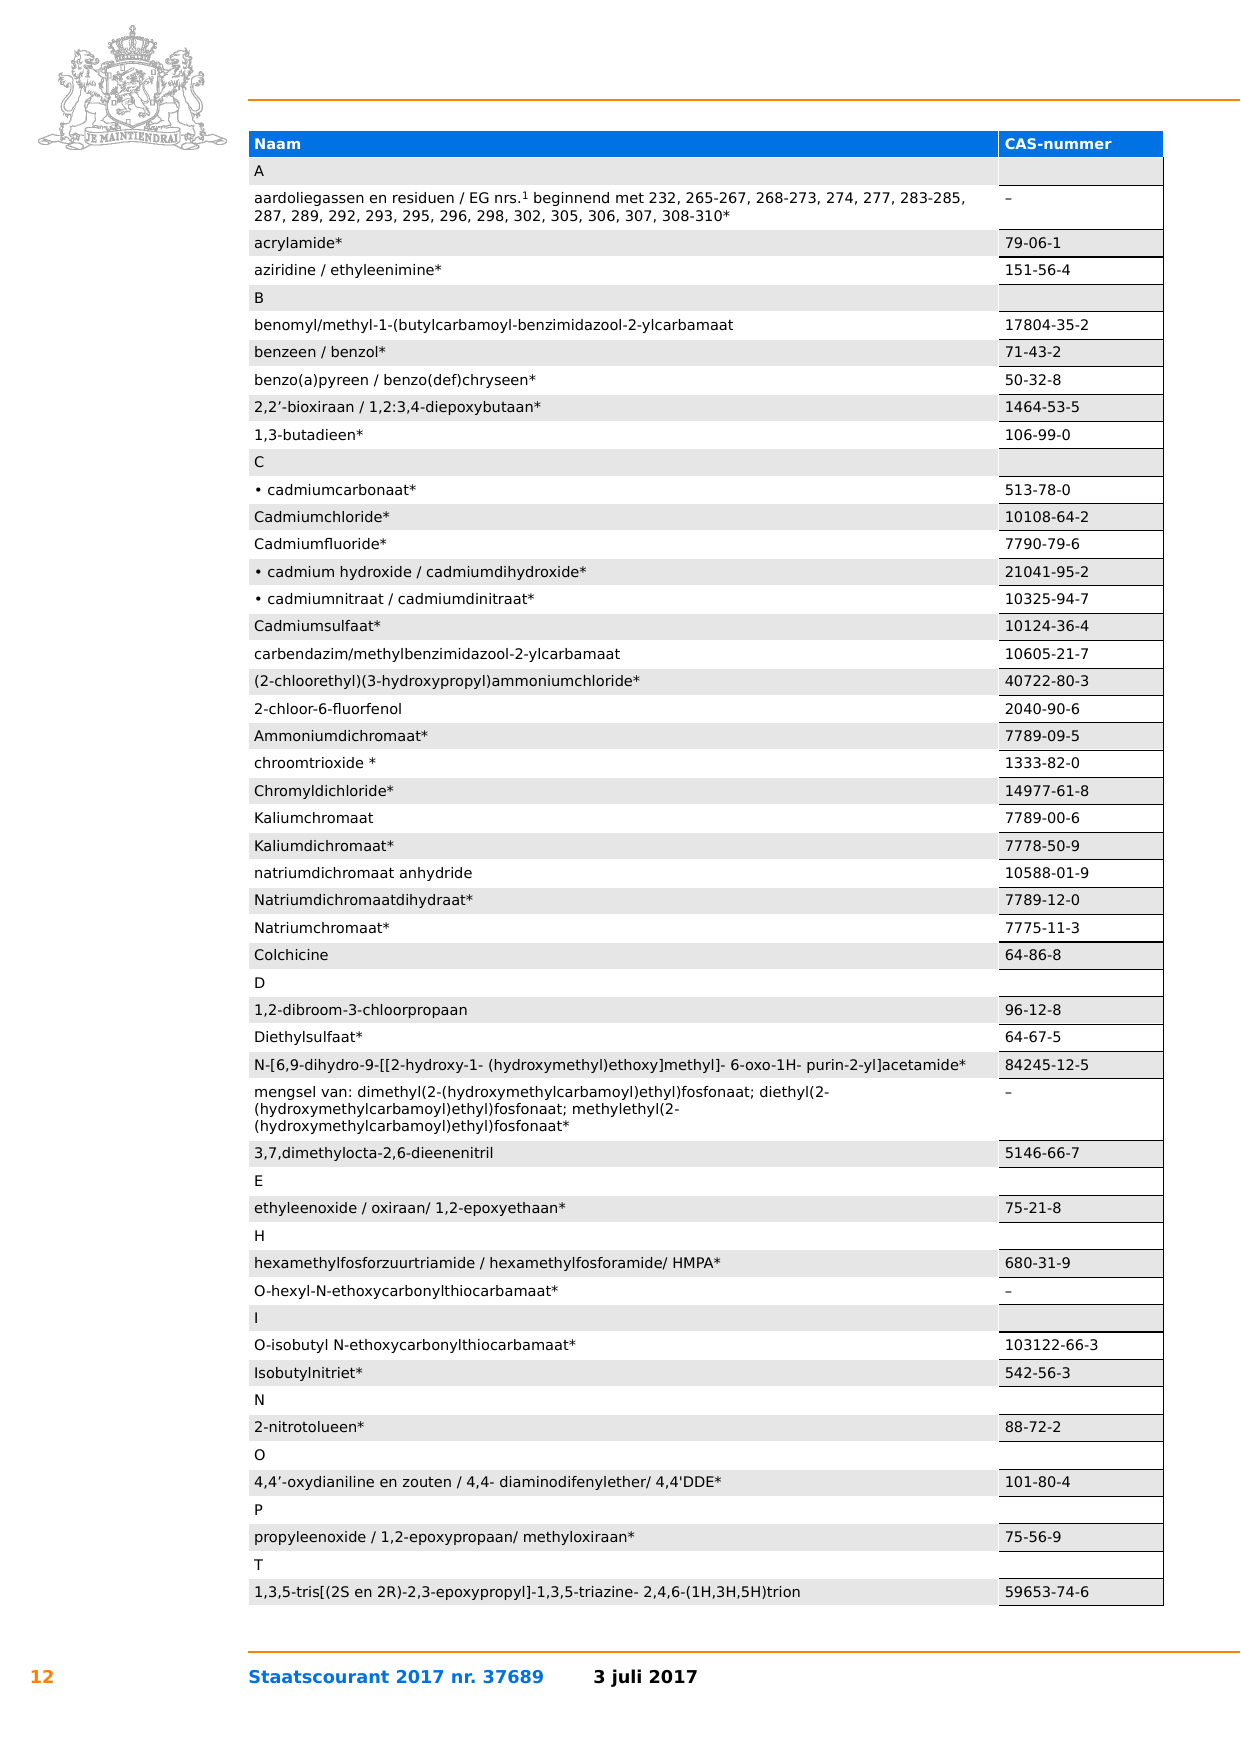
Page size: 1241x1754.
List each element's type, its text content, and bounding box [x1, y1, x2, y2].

table_cell propyleenoxide / 1,2-epoxypropaan/ methyloxiraan* [249, 1524, 998, 1551]
table_cell hexamethylfosforzuurtriamide / hexamethylfosforamide/ HMPA* [249, 1250, 998, 1277]
table_cell 64-86-8 [999, 943, 1163, 969]
table_cell 10124-36-4 [999, 614, 1163, 640]
table_cell T [249, 1552, 998, 1578]
table_cell [999, 1442, 1163, 1468]
table_cell benzeen / benzol* [249, 340, 998, 366]
table_cell O-hexyl-N-ethoxycarbonylthiocarbamaat* [249, 1278, 998, 1304]
table_cell 7789-12-0 [999, 888, 1163, 914]
table_cell 7778-50-9 [999, 833, 1163, 859]
table_cell H [249, 1223, 998, 1249]
table_cell B [249, 285, 998, 311]
table_cell ethyleenoxide / oxiraan/ 1,2-epoxyethaan* [249, 1196, 998, 1222]
table_cell benomyl/methyl-1-(butylcarbamoyl-benzimidazool-2-ylcarbamaat [249, 312, 998, 339]
table_cell Ammoniumdichromaat* [249, 723, 998, 749]
table_cell P [249, 1497, 998, 1523]
table_cell [999, 158, 1163, 185]
table_cell Cadmiumsulfaat* [249, 614, 998, 640]
table_cell – [999, 1079, 1163, 1140]
table_cell [999, 970, 1163, 996]
table_cell carbendazim/methylbenzimidazool-2-ylcarbamaat [249, 641, 998, 667]
table_cell 513-78-0 [999, 477, 1163, 503]
table_cell 1333-82-0 [999, 751, 1163, 777]
table_cell A [249, 158, 998, 185]
table_cell [999, 1223, 1163, 1249]
table_cell Chromyldichloride* [249, 778, 998, 804]
table_cell Diethylsulfaat* [249, 1025, 998, 1051]
table_cell 50-32-8 [999, 367, 1163, 393]
table_cell Isobutylnitriet* [249, 1360, 998, 1386]
table_cell • cadmiumnitraat / cadmiumdinitraat* [249, 586, 998, 613]
table_cell 1,2-dibroom-3-chloorpropaan [249, 997, 998, 1023]
table_cell 106-99-0 [999, 422, 1163, 448]
table_cell I [249, 1305, 998, 1331]
table_cell 680-31-9 [999, 1250, 1163, 1277]
table_cell aziridine / ethyleenimine* [249, 258, 998, 284]
table_cell mengsel van: dimethyl(2-(hydroxymethylcarbamoyl)ethyl)fosfonaat; diethyl(2- (hydroxymethylcarbamoyl)ethyl)fosfonaat; methylethyl(2-(hydroxymethylcarbamoyl)ethyl)fosfonaat* [249, 1079, 998, 1140]
table_cell Natriumdichromaatdihydraat* [249, 888, 998, 914]
table_cell 10588-01-9 [999, 860, 1163, 887]
table_cell 10325-94-7 [999, 586, 1163, 613]
table_cell 2040-90-6 [999, 696, 1163, 722]
table_cell – [999, 1278, 1163, 1304]
table_cell Colchicine [249, 943, 998, 969]
table_cell [999, 1168, 1163, 1194]
table_cell 7790-79-6 [999, 531, 1163, 558]
table_header CAS-nummer [999, 131, 1163, 157]
table_cell [999, 1497, 1163, 1523]
table_cell Natriumchromaat* [249, 915, 998, 941]
table_cell chroomtrioxide * [249, 751, 998, 777]
table_cell 17804-35-2 [999, 312, 1163, 339]
table_cell • cadmiumcarbonaat* [249, 477, 998, 503]
table_cell 96-12-8 [999, 997, 1163, 1023]
table_cell 71-43-2 [999, 340, 1163, 366]
table_cell N-[6,9-dihydro-9-[[2-hydroxy-1- (hydroxymethyl)ethoxy]methyl]- 6-oxo-1H- purin-2-yl]acetamide* [249, 1052, 998, 1078]
table_cell 10108-64-2 [999, 504, 1163, 530]
table_cell [999, 449, 1163, 476]
table_cell [999, 285, 1163, 311]
table_cell Cadmiumchloride* [249, 504, 998, 530]
table_cell 7789-00-6 [999, 805, 1163, 832]
table_cell 1464-53-5 [999, 395, 1163, 421]
table_cell 2,2’-bioxiraan / 1,2:3,4-diepoxybutaan* [249, 395, 998, 421]
table_cell 151-56-4 [999, 258, 1163, 284]
table_cell D [249, 970, 998, 996]
table_cell [999, 1387, 1163, 1414]
table_cell natriumdichromaat anhydride [249, 860, 998, 887]
table_cell O [249, 1442, 998, 1468]
table_cell 7775-11-3 [999, 915, 1163, 941]
table_cell E [249, 1168, 998, 1194]
table_cell 21041-95-2 [999, 559, 1163, 585]
table_header Naam [249, 131, 998, 157]
table_cell • cadmium hydroxide / cadmiumdihydroxide* [249, 559, 998, 585]
table_cell 40722-80-3 [999, 669, 1163, 695]
table_cell 2-nitrotolueen* [249, 1415, 998, 1441]
table_cell 10605-21-7 [999, 641, 1163, 667]
table_cell [999, 1552, 1163, 1578]
table_cell benzo(a)pyreen / benzo(def)chryseen* [249, 367, 998, 393]
table_cell Kaliumdichromaat* [249, 833, 998, 859]
table_cell 75-56-9 [999, 1524, 1163, 1551]
table_cell 7789-09-5 [999, 723, 1163, 749]
table_cell O-isobutyl N-ethoxycarbonylthiocarbamaat* [249, 1333, 998, 1359]
table_cell (2-chloorethyl)(3-hydroxypropyl)ammoniumchloride* [249, 669, 998, 695]
table_cell 64-67-5 [999, 1025, 1163, 1051]
table_cell aardoliegassen en residuen / EG nrs.1 beginnend met 232, 265-267, 268-273, 274, 277, 283-285, 287, 289, 292, 293, 295, 296, 298, 302, 305, 306, 307, 308-310* [249, 186, 998, 229]
table_cell acrylamide* [249, 230, 998, 256]
table_cell [999, 1305, 1163, 1331]
table_cell 5146-66-7 [999, 1141, 1163, 1167]
table_cell 84245-12-5 [999, 1052, 1163, 1078]
table_cell N [249, 1387, 998, 1414]
table_cell 101-80-4 [999, 1470, 1163, 1496]
table_cell 1,3,5-tris[(2S en 2R)-2,3-epoxypropyl]-1,3,5-triazine- 2,4,6-(1H,3H,5H)trion [249, 1579, 998, 1605]
table_cell Cadmiumfluoride* [249, 531, 998, 558]
table_cell 75-21-8 [999, 1196, 1163, 1222]
table_cell 88-72-2 [999, 1415, 1163, 1441]
table_cell 542-56-3 [999, 1360, 1163, 1386]
table_cell 59653-74-6 [999, 1579, 1163, 1605]
table_cell 3,7,dimethylocta-2,6-dieenenitril [249, 1141, 998, 1167]
table_cell 103122-66-3 [999, 1333, 1163, 1359]
table_cell Kaliumchromaat [249, 805, 998, 832]
table_cell – [999, 186, 1163, 229]
picture [38, 25, 227, 150]
table_cell 1,3-butadieen* [249, 422, 998, 448]
table_cell C [249, 449, 998, 476]
table_cell 2-chloor-6-fluorfenol [249, 696, 998, 722]
table_cell 4,4’-oxydianiline en zouten / 4,4- diaminodifenylether/ 4,4'DDE* [249, 1470, 998, 1496]
table_cell 14977-61-8 [999, 778, 1163, 804]
table_cell 79-06-1 [999, 230, 1163, 256]
